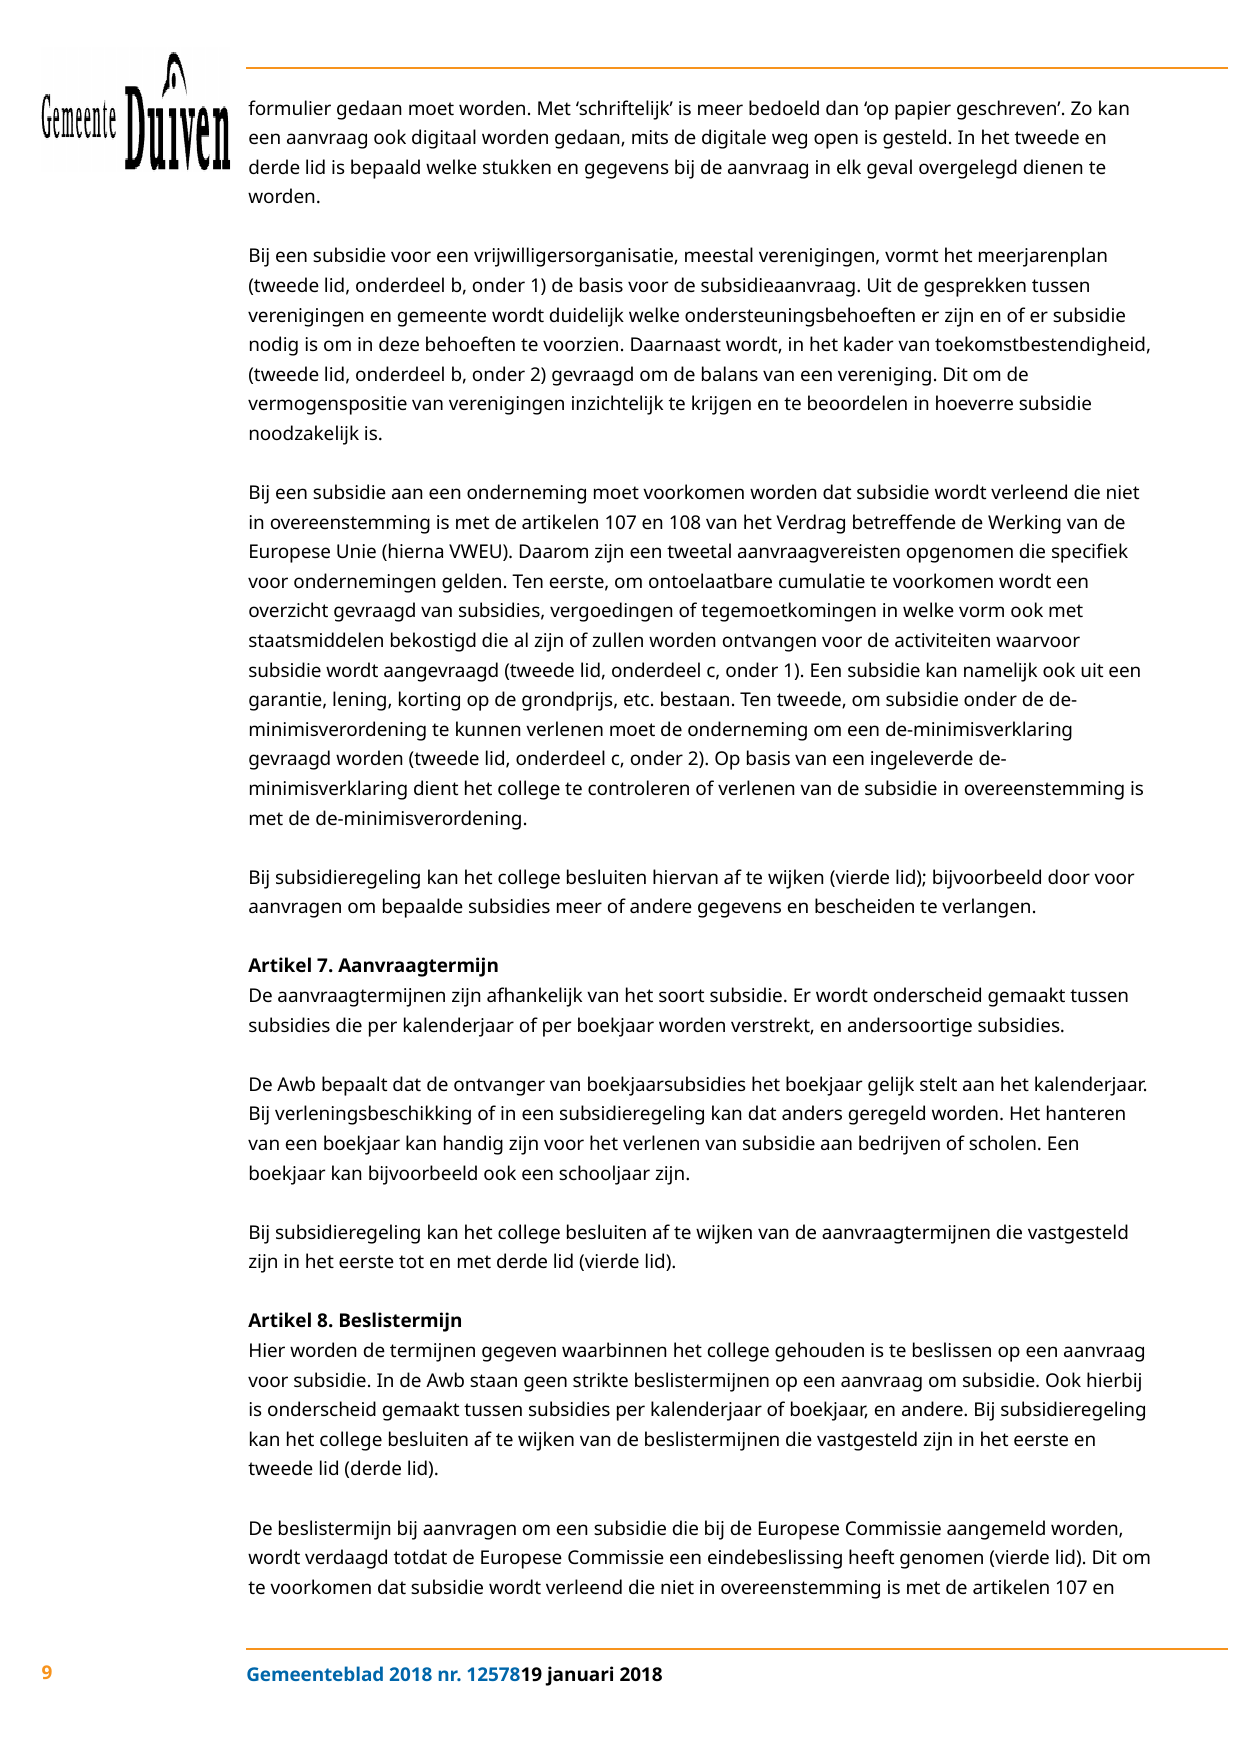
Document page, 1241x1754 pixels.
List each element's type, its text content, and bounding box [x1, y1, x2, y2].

text Hier worden de termijnen gegeven waarbinnen het college gehouden is te beslissen op een aanvraag voor subsidie. In de Awb staan geen strikte beslistermijnen op een aanvraag om subsidie. Ook hierbij is onderscheid gemaakt tussen subsidies per kalenderjaar of boekjaar, en andere. Bij subsidieregeling kan het college besluiten af te wijken van de beslistermijnen die vastgesteld zijn in het eerste en tweede lid (derde lid). [248, 1337, 1152, 1481]
text De beslistermijn bij aanvragen om een subsidie die bij de Europese Commissie aangemeld worden, wordt verdaagd totdat de Europese Commissie een eindebeslissing heeft genomen (vierde lid). Dit om te voorkomen dat subsidie wordt verleend die niet in overeenstemming is met de artikelen 107 en [248, 1515, 1152, 1600]
text Artikel 8. Beslistermijn [248, 1308, 1152, 1333]
text Artikel 7. Aanvraagtermijn [248, 953, 1152, 978]
text Bij een subsidie voor een vrijwilligersorganisatie, meestal verenigingen, vormt het meerjarenplan (tweede lid, onderdeel b, onder 1) de basis voor de subsidieaanvraag. Uit de gesprekken tussen verenigingen en gemeente wordt duidelijk welke ondersteuningsbehoeften er zijn en of er subsidie nodig is om in deze behoeften te voorzien. Daarnaast wordt, in het kader van toekomstbestendigheid, (tweede lid, onderdeel b, onder 2) gevraagd om de balans van een vereniging. Dit om de vermogenspositie van verenigingen inzichtelijk te krijgen en te beoordelen in hoeverre subsidie noodzakelijk is. [248, 243, 1152, 446]
picture [41, 47, 231, 172]
text formulier gedaan moet worden. Met ‘schriftelijk’ is meer bedoeld dan ‘op papier geschreven’. Zo kan een aanvraag ook digitaal worden gedaan, mits de digitale weg open is gesteld. In het tweede en derde lid is bepaald welke stukken en gegevens bij de aanvraag in elk geval overgelegd dienen te worden. [248, 95, 1152, 209]
text De aanvraagtermijnen zijn afhankelijk van het soort subsidie. Er wordt onderscheid gemaakt tussen subsidies die per kalenderjaar of per boekjaar worden verstrekt, en andersoortige subsidies. [248, 982, 1152, 1038]
text Bij subsidieregeling kan het college besluiten hiervan af te wijken (vierde lid); bijvoorbeeld door voor aanvragen om bepaalde subsidies meer of andere gegevens en bescheiden te verlangen. [248, 864, 1152, 919]
text Bij een subsidie aan een onderneming moet voorkomen worden dat subsidie wordt verleend die niet in overeenstemming is met de artikelen 107 en 108 van het Verdrag betreffende de Werking van de Europese Unie (hierna VWEU). Daarom zijn een tweetal aanvraagvereisten opgenomen die specifiek voor ondernemingen gelden. Ten eerste, om ontoelaatbare cumulatie te voorkomen wordt een overzicht gevraagd van subsidies, vergoedingen of tegemoetkomingen in welke vorm ook met staatsmiddelen bekostigd die al zijn of zullen worden ontvangen voor de activiteiten waarvoor subsidie wordt aangevraagd (tweede lid, onderdeel c, onder 1). Een subsidie kan namelijk ook uit een garantie, lening, korting op de grondprijs, etc. bestaan. Ten tweede, om subsidie onder de de-minimisverordening te kunnen verlenen moet de onderneming om een de-minimisverklaring gevraagd worden (tweede lid, onderdeel c, onder 2). Op basis van een ingeleverde de-minimisverklaring dient het college te controleren of verlenen van de subsidie in overeenstemming is met de de-minimisverordening. [248, 479, 1152, 831]
text De Awb bepaalt dat de ontvanger van boekjaarsubsidies het boekjaar gelijk stelt aan het kalenderjaar. Bij verleningsbeschikking of in een subsidieregeling kan dat anders geregeld worden. Het hanteren van een boekjaar kan handig zijn voor het verlenen van subsidie aan bedrijven of scholen. Een boekjaar kan bijvoorbeeld ook een schooljaar zijn. [248, 1071, 1152, 1186]
text Bij subsidieregeling kan het college besluiten af te wijken van de aanvraagtermijnen die vastgesteld zijn in het eerste tot en met derde lid (vierde lid). [248, 1219, 1152, 1274]
